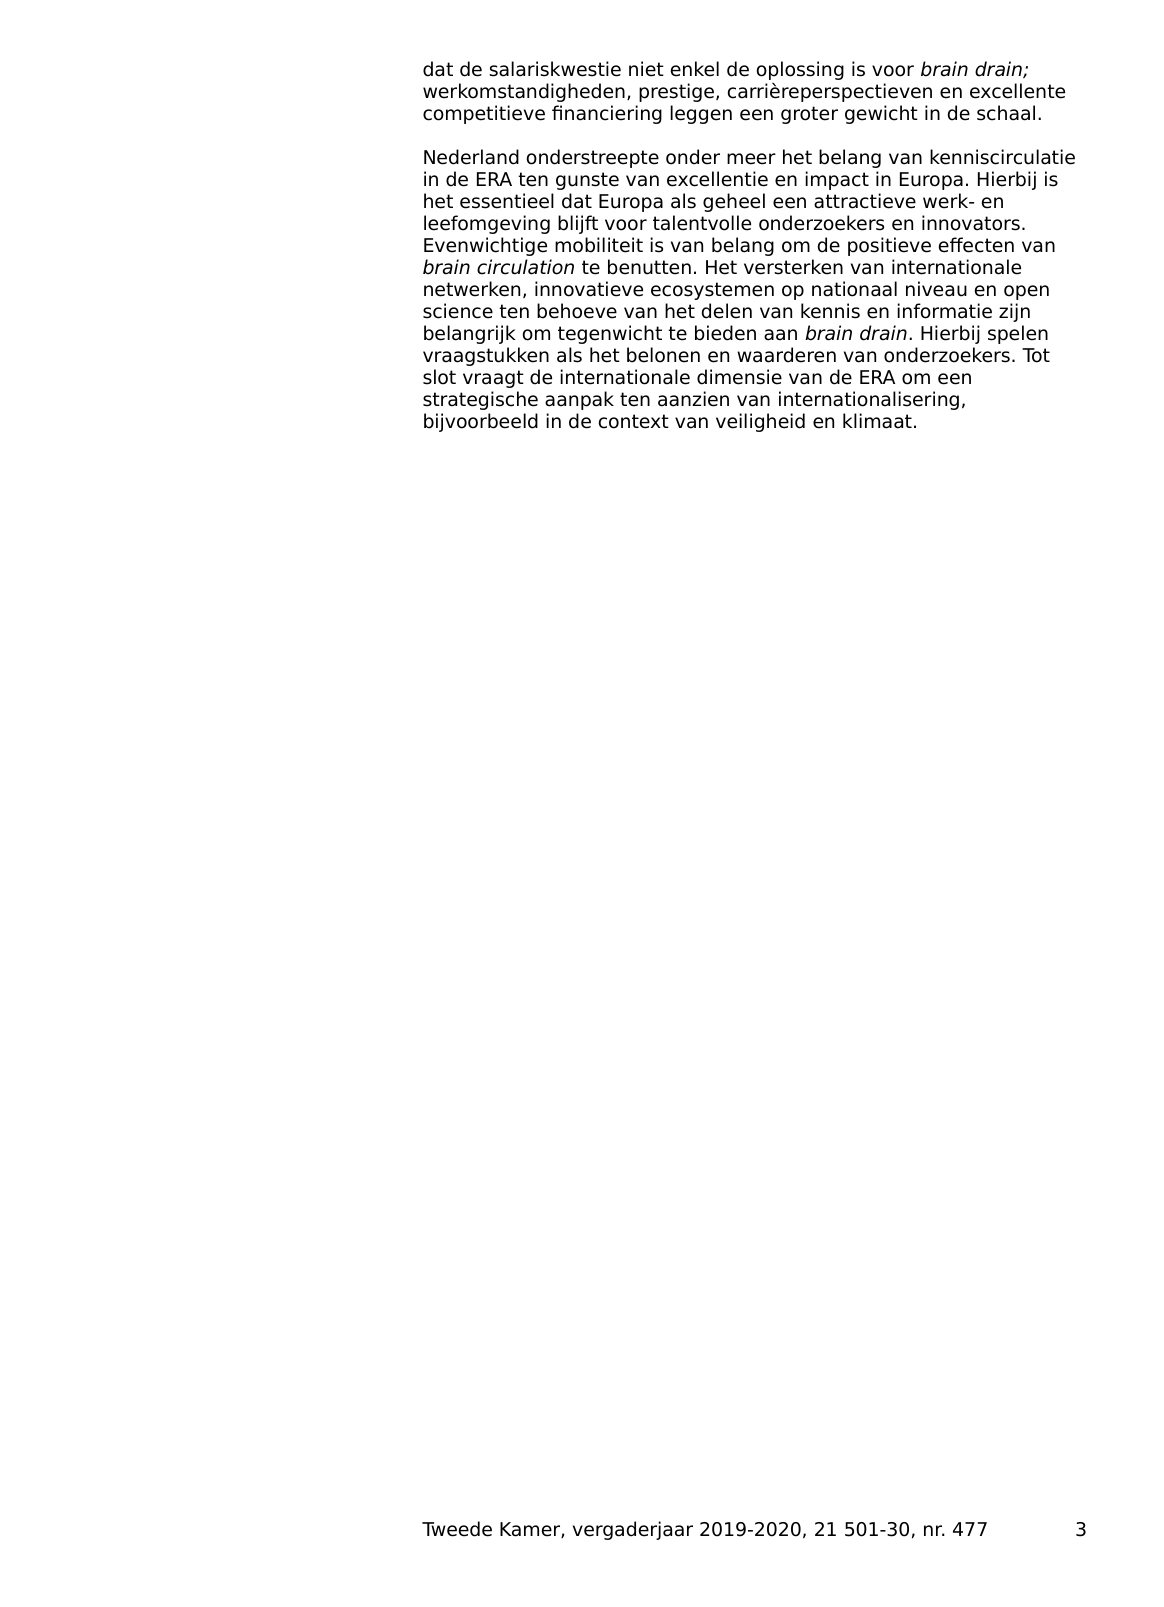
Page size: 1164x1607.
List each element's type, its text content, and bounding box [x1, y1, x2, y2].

text Nederland onderstreepte onder meer het belang van kenniscirculatie in de ERA ten gunste van excellentie en impact in Europa. Hierbij is het essentieel dat Europa als geheel een attractieve werk- en leefomgeving blijft voor talentvolle onderzoekers en innovators. Evenwichtige mobiliteit is van belang om de positieve effecten van brain circulation te benutten. Het versterken van internationale netwerken, innovatieve ecosystemen op nationaal niveau en open science ten behoeve van het delen van kennis en informatie zijn belangrijk om tegenwicht te bieden aan brain drain. Hierbij spelen vraagstukken als het belonen en waarderen van onderzoekers. Tot slot vraagt de internationale dimensie van de ERA om een strategische aanpak ten aanzien van internationalisering, bijvoorbeeld in de context van veiligheid en klimaat. [422, 147, 1087, 433]
text dat de salariskwestie niet enkel de oplossing is voor brain drain; werkomstandigheden, prestige, carrièreperspectieven en excellente competitieve financiering leggen een groter gewicht in de schaal. [422, 59, 1087, 125]
